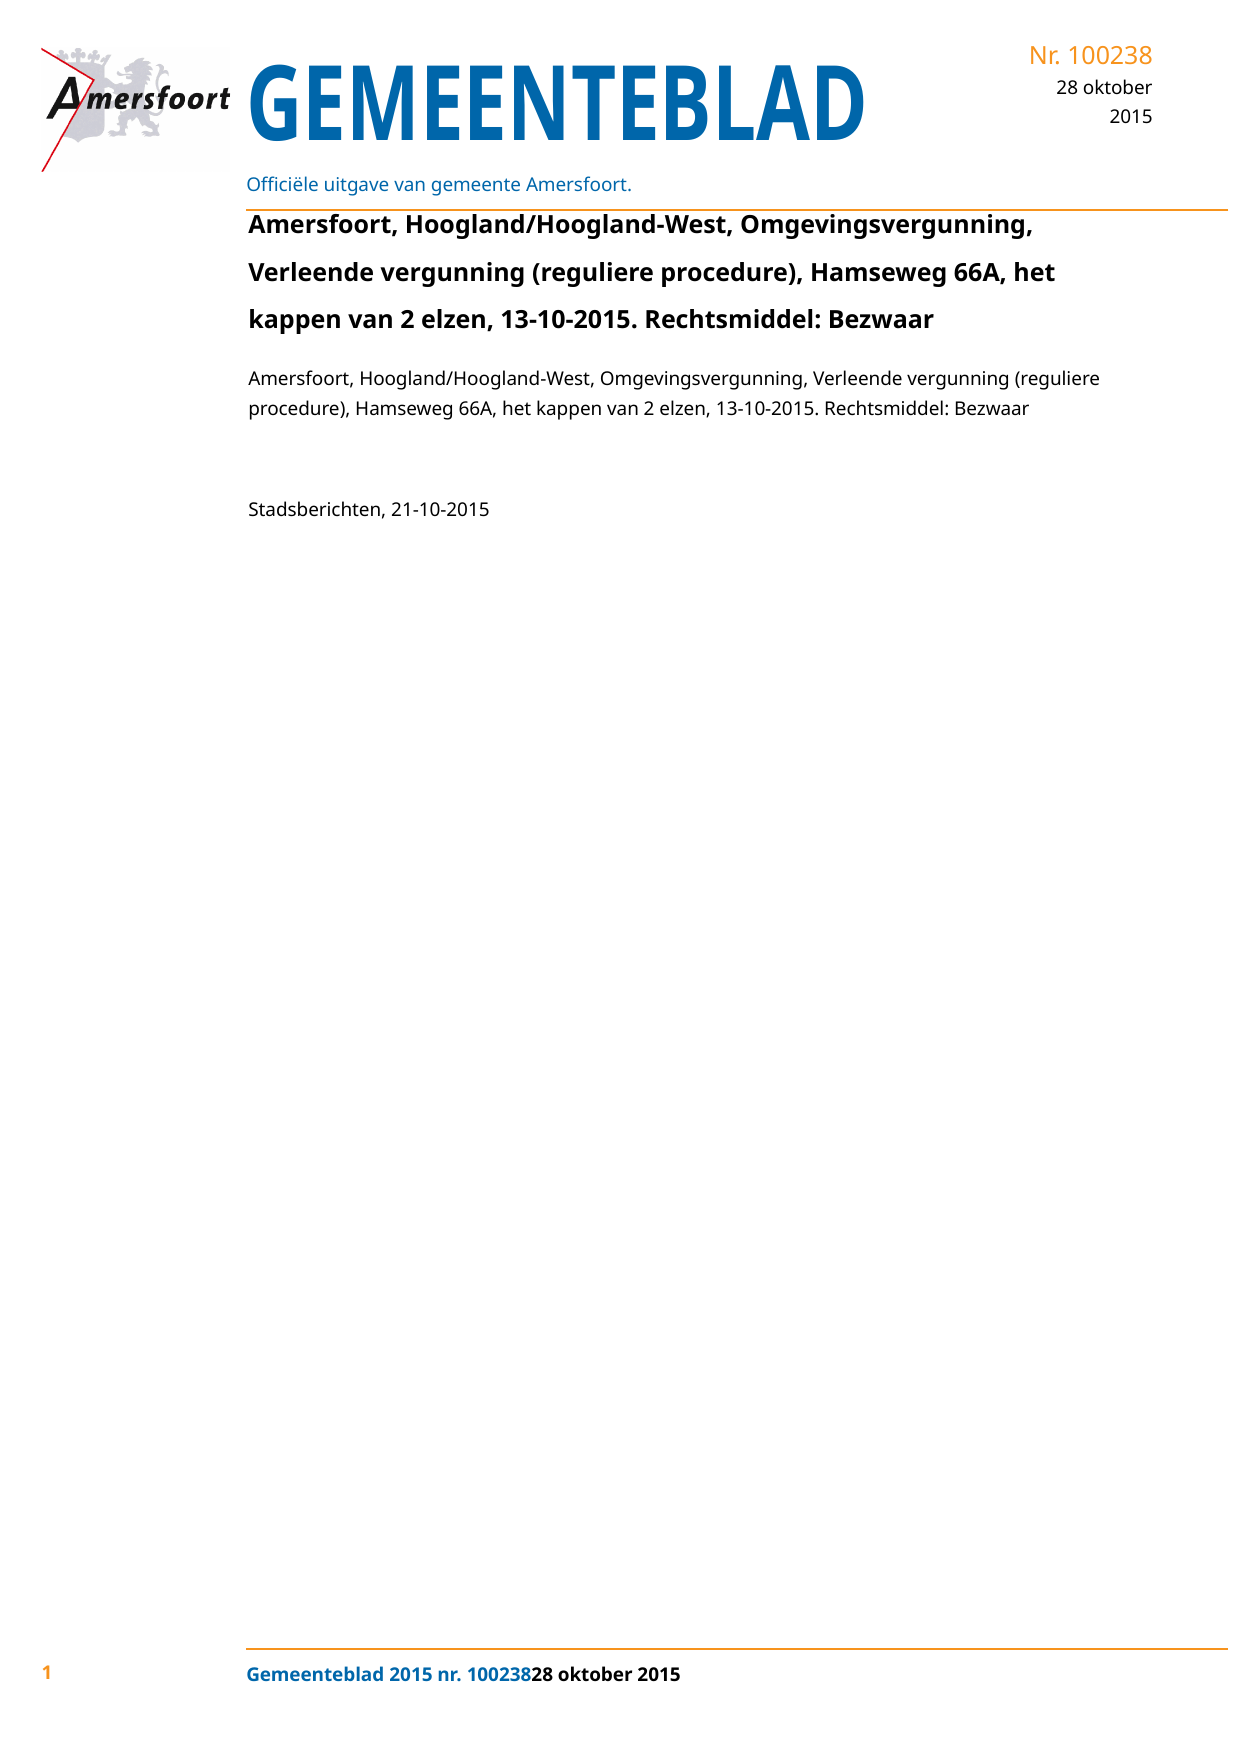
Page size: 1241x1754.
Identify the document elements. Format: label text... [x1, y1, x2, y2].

text Stadsberichten, 21-10-2015 [248, 496, 1152, 522]
picture [41, 47, 231, 172]
text Amersfoort, Hoogland/Hoogland-West, Omgevingsvergunning, Verleende vergunning (reguliere procedure), Hamseweg 66A, het kappen van 2 elzen, 13-10-2015. Rechtsmiddel: Bezwaar [248, 211, 1152, 336]
text Amersfoort, Hoogland/Hoogland-West, Omgevingsvergunning, Verleende vergunning (reguliere procedure), Hamseweg 66A, het kappen van 2 elzen, 13-10-2015. Rechtsmiddel: Bezwaar [248, 366, 1152, 421]
